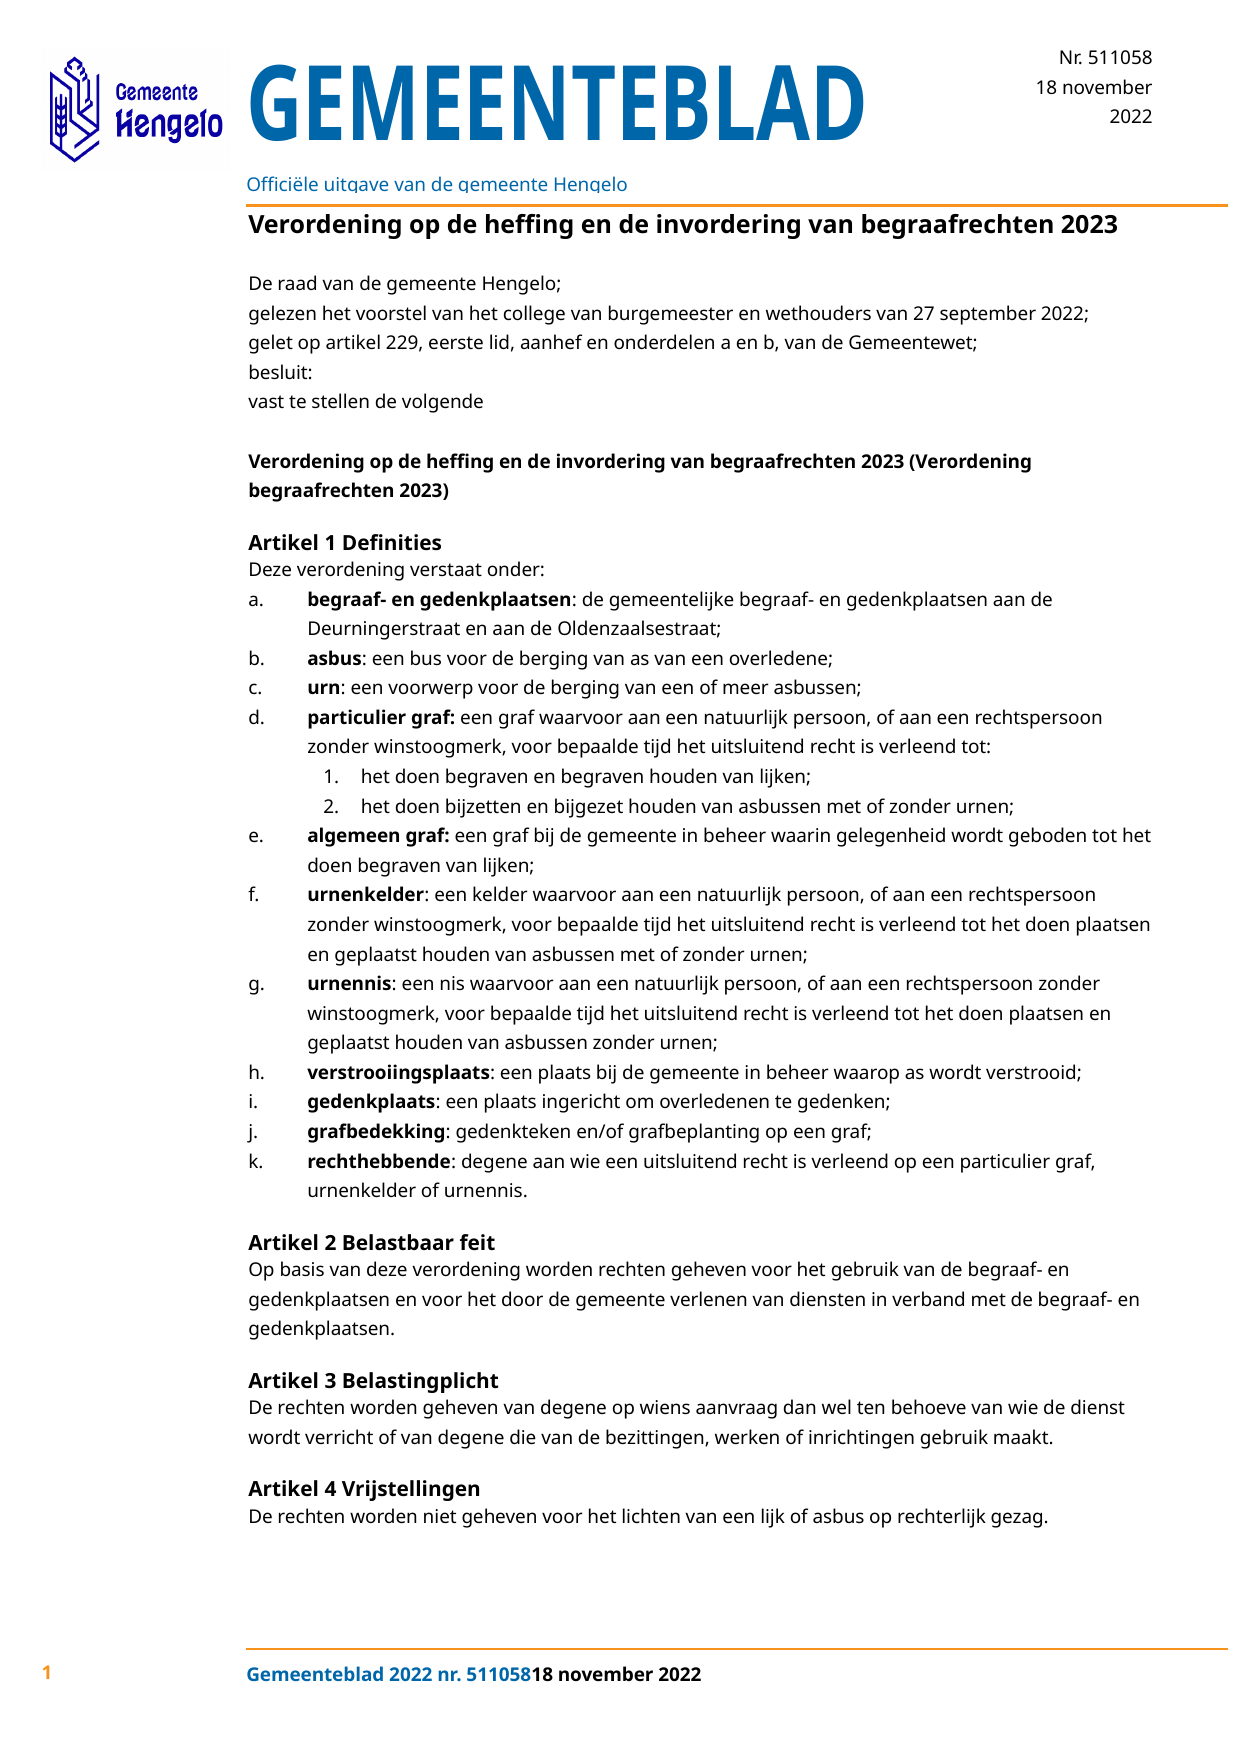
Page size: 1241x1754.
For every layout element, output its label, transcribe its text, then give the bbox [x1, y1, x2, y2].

text Verordening op de heffing en de invordering van begraafrechten 2023 [248, 207, 1152, 241]
list begraaf- en gedenkplaatsen: de gemeentelijke begraaf- en gedenkplaatsen aan de Deurningerstraat en aan de Oldenzaalsestraat; [248, 586, 1152, 641]
list rechthebbende: degene aan wie een uitsluitend recht is verleend op een particulier graf, urnenkelder of urnennis. [248, 1148, 1152, 1203]
text Artikel 2 Belastbaar feit [248, 1228, 1152, 1256]
list urnenkelder: een kelder waarvoor aan een natuurlijk persoon, of aan een rechtspersoon zonder winstoogmerk, voor bepaalde tijd het uitsluitend recht is verleend tot het doen plaatsen en geplaatst houden van asbussen met of zonder urnen; [248, 882, 1152, 967]
list algemeen graf: een graf bij de gemeente in beheer waarin gelegenheid wordt geboden tot het doen begraven van lijken; [248, 822, 1152, 878]
list het doen bijzetten en bijgezet houden van asbussen met of zonder urnen; [323, 793, 1152, 819]
text Artikel 4 Vrijstellingen [248, 1474, 1152, 1503]
text Artikel 3 Belastingplicht [248, 1366, 1152, 1394]
text De rechten worden geheven van degene op wiens aanvraag dan wel ten behoeve van wie de dienst wordt verricht of van degene die van de bezittingen, werken of inrichtingen gebruik maakt. [248, 1394, 1152, 1450]
text gelezen het voorstel van het college van burgemeester en wethouders van 27 september 2022; [248, 300, 1152, 326]
list urnennis: een nis waarvoor aan een natuurlijk persoon, of aan een rechtspersoon zonder winstoogmerk, voor bepaalde tijd het uitsluitend recht is verleend tot het doen plaatsen en geplaatst houden van asbussen zonder urnen; [248, 970, 1152, 1055]
text besluit: [248, 359, 1152, 385]
list gedenkplaats: een plaats ingericht om overledenen te gedenken; [248, 1089, 1152, 1114]
text gelet op artikel 229, eerste lid, aanhef en onderdelen a en b, van de Gemeentewet; [248, 329, 1152, 355]
list particulier graf: een graf waarvoor aan een natuurlijk persoon, of aan een rechtspersoon zonder winstoogmerk, voor bepaalde tijd het uitsluitend recht is verleend tot: [248, 704, 1152, 759]
list grafbedekking: gedenkteken en/of grafbeplanting op een graf; [248, 1118, 1152, 1144]
text Artikel 1 Definities [248, 528, 1152, 556]
picture [41, 47, 231, 172]
text De rechten worden niet geheven voor het lichten van een lijk of asbus op rechterlijk gezag. [248, 1503, 1152, 1528]
list asbus: een bus voor de berging van as van een overledene; [248, 645, 1152, 671]
text Op basis van deze verordening worden rechten geheven voor het gebruik van de begraaf- en gedenkplaatsen en voor het door de gemeente verlenen van diensten in verband met de begraaf- en gedenkplaatsen. [248, 1256, 1152, 1341]
text Verordening op de heffing en de invordering van begraafrechten 2023 (Verordening begraafrechten 2023) [248, 448, 1152, 503]
list verstrooiingsplaats: een plaats bij de gemeente in beheer waarop as wordt verstrooid; [248, 1059, 1152, 1085]
list urn: een voorwerp voor de berging van een of meer asbussen; [248, 674, 1152, 700]
text Deze verordening verstaat onder: [248, 556, 1152, 582]
list het doen begraven en begraven houden van lijken; [323, 763, 1152, 789]
text De raad van de gemeente Hengelo; [248, 270, 1152, 296]
text vast te stellen de volgende [248, 389, 1152, 414]
